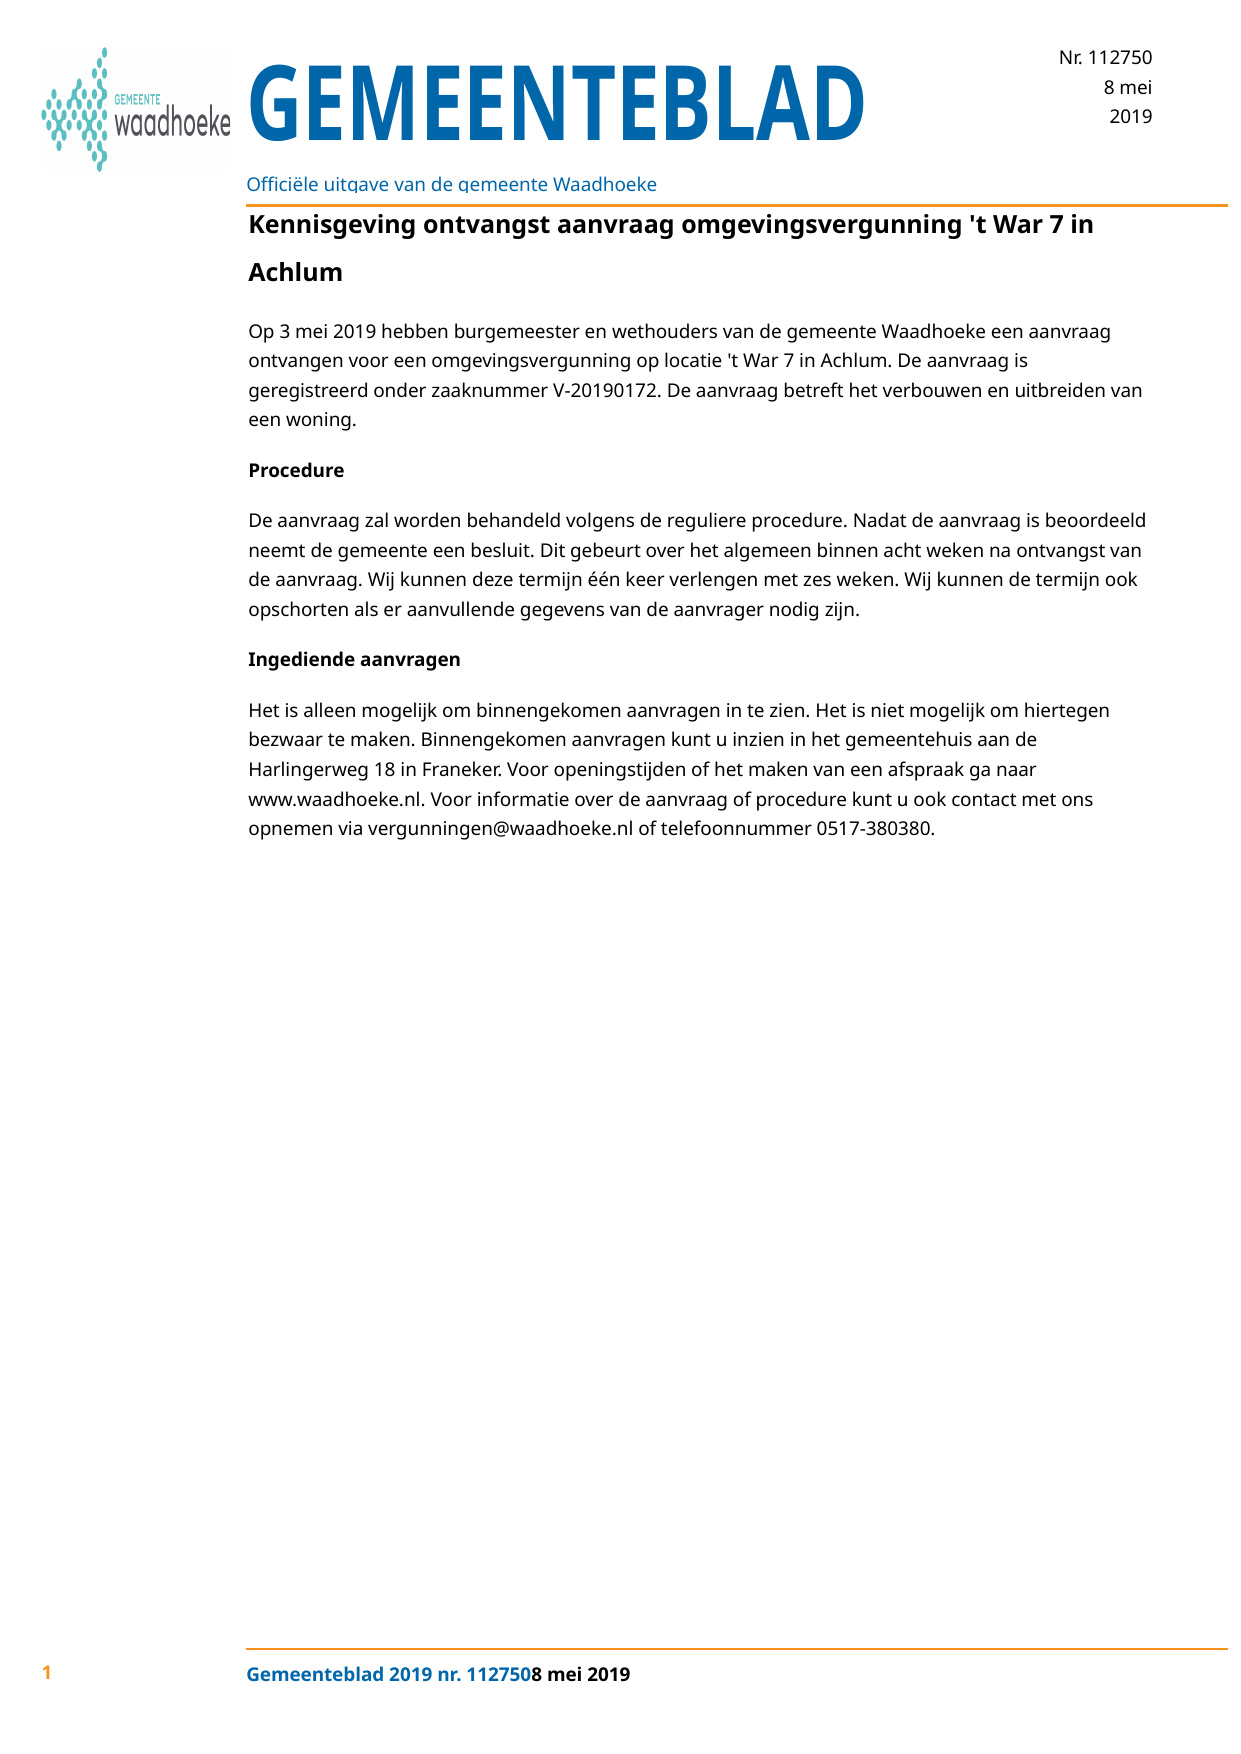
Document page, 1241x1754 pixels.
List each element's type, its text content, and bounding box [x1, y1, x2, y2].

text De aanvraag zal worden behandeld volgens de reguliere procedure. Nadat de aanvraag is beoordeeld neemt de gemeente een besluit. Dit gebeurt over het algemeen binnen acht weken na ontvangst van de aanvraag. Wij kunnen deze termijn één keer verlengen met zes weken. Wij kunnen de termijn ook opschorten als er aanvullende gegevens van de aanvrager nodig zijn. [248, 507, 1152, 622]
text Procedure [248, 457, 1152, 483]
text Op 3 mei 2019 hebben burgemeester en wethouders van de gemeente Waadhoeke een aanvraag ontvangen voor een omgevingsvergunning op locatie 't War 7 in Achlum. De aanvraag is geregistreerd onder zaaknummer V-20190172. De aanvraag betreft het verbouwen en uitbreiden van een woning. [248, 318, 1152, 432]
picture [41, 47, 231, 172]
text Ingediende aanvragen [248, 647, 1152, 672]
text Kennisgeving ontvangst aanvraag omgevingsvergunning 't War 7 in Achlum [248, 207, 1152, 288]
text Het is alleen mogelijk om binnengekomen aanvragen in te zien. Het is niet mogelijk om hiertegen bezwaar te maken. Binnengekomen aanvragen kunt u inzien in het gemeentehuis aan de Harlingerweg 18 in Franeker. Voor openingstijden of het maken van een afspraak ga naar www.waadhoeke.nl. Voor informatie over de aanvraag of procedure kunt u ook contact met ons opnemen via vergunningen@waadhoeke.nl of telefoonnummer 0517-380380. [248, 697, 1152, 841]
